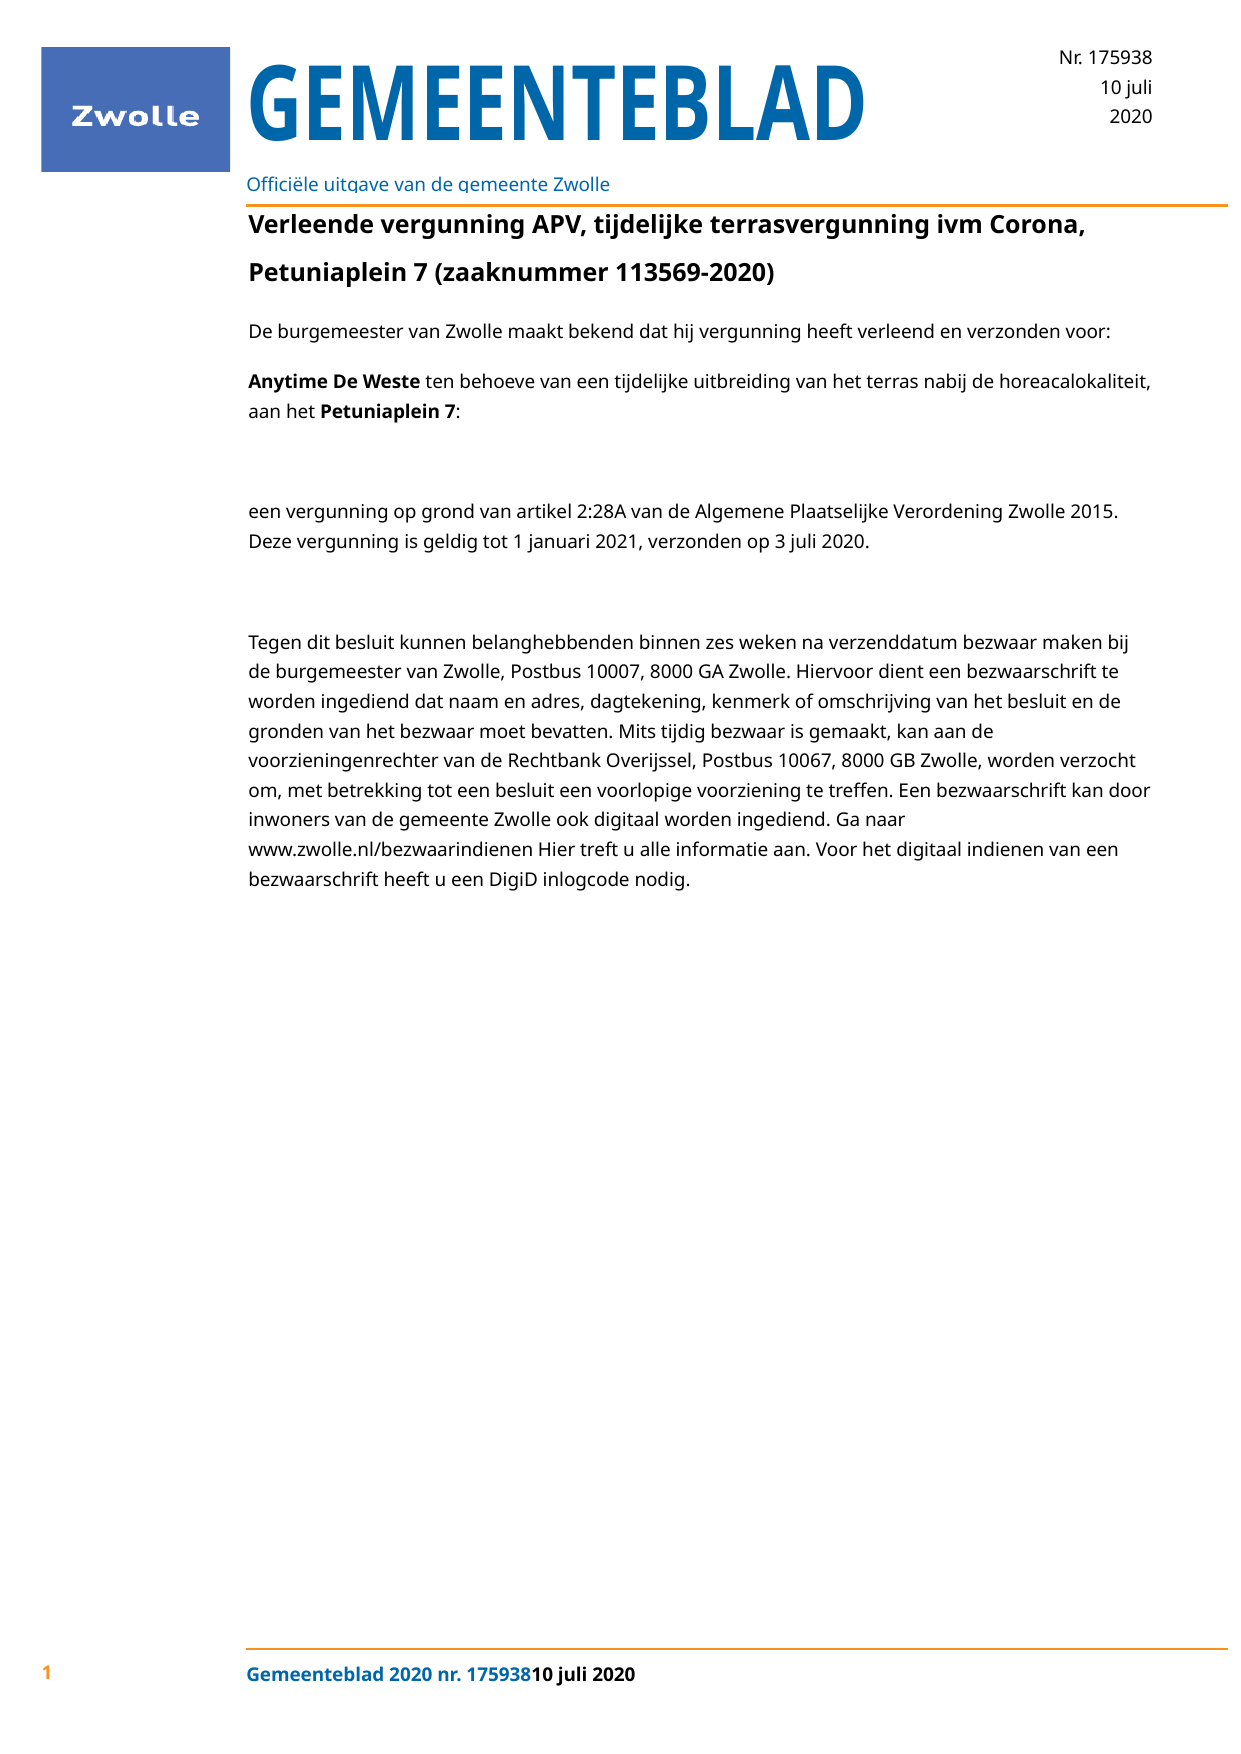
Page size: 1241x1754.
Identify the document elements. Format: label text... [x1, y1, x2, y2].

text De burgemeester van Zwolle maakt bekend dat hij vergunning heeft verleend en verzonden voor: [248, 318, 1152, 344]
text Anytime De Weste ten behoeve van een tijdelijke uitbreiding van het terras nabij de horeacalokaliteit, aan het Petuniaplein 7: [248, 368, 1152, 424]
picture [41, 47, 231, 172]
text Verleende vergunning APV, tijdelijke terrasvergunning ivm Corona, Petuniaplein 7 (zaaknummer 113569-2020) [248, 207, 1152, 288]
text Tegen dit besluit kunnen belanghebbenden binnen zes weken na verzenddatum bezwaar maken bij de burgemeester van Zwolle, Postbus 10007, 8000 GA Zwolle. Hiervoor dient een bezwaarschrift te worden ingediend dat naam en adres, dagtekening, kenmerk of omschrijving van het besluit en de gronden van het bezwaar moet bevatten. Mits tijdig bezwaar is gemaakt, kan aan de voorzieningenrechter van de Rechtbank Overijssel, Postbus 10067, 8000 GB Zwolle, worden verzocht om, met betrekking tot een besluit een voorlopige voorziening te treffen. Een bezwaarschrift kan door inwoners van de gemeente Zwolle ook digitaal worden ingediend. Ga naar www.zwolle.nl/bezwaarindienen Hier treft u alle informatie aan. Voor het digitaal indienen van een bezwaarschrift heeft u een DigiD inlogcode nodig. [248, 629, 1152, 892]
text een vergunning op grond van artikel 2:28A van de Algemene Plaatselijke Verordening Zwolle 2015. Deze vergunning is geldig tot 1 januari 2021, verzonden op 3 juli 2020. [248, 499, 1152, 554]
